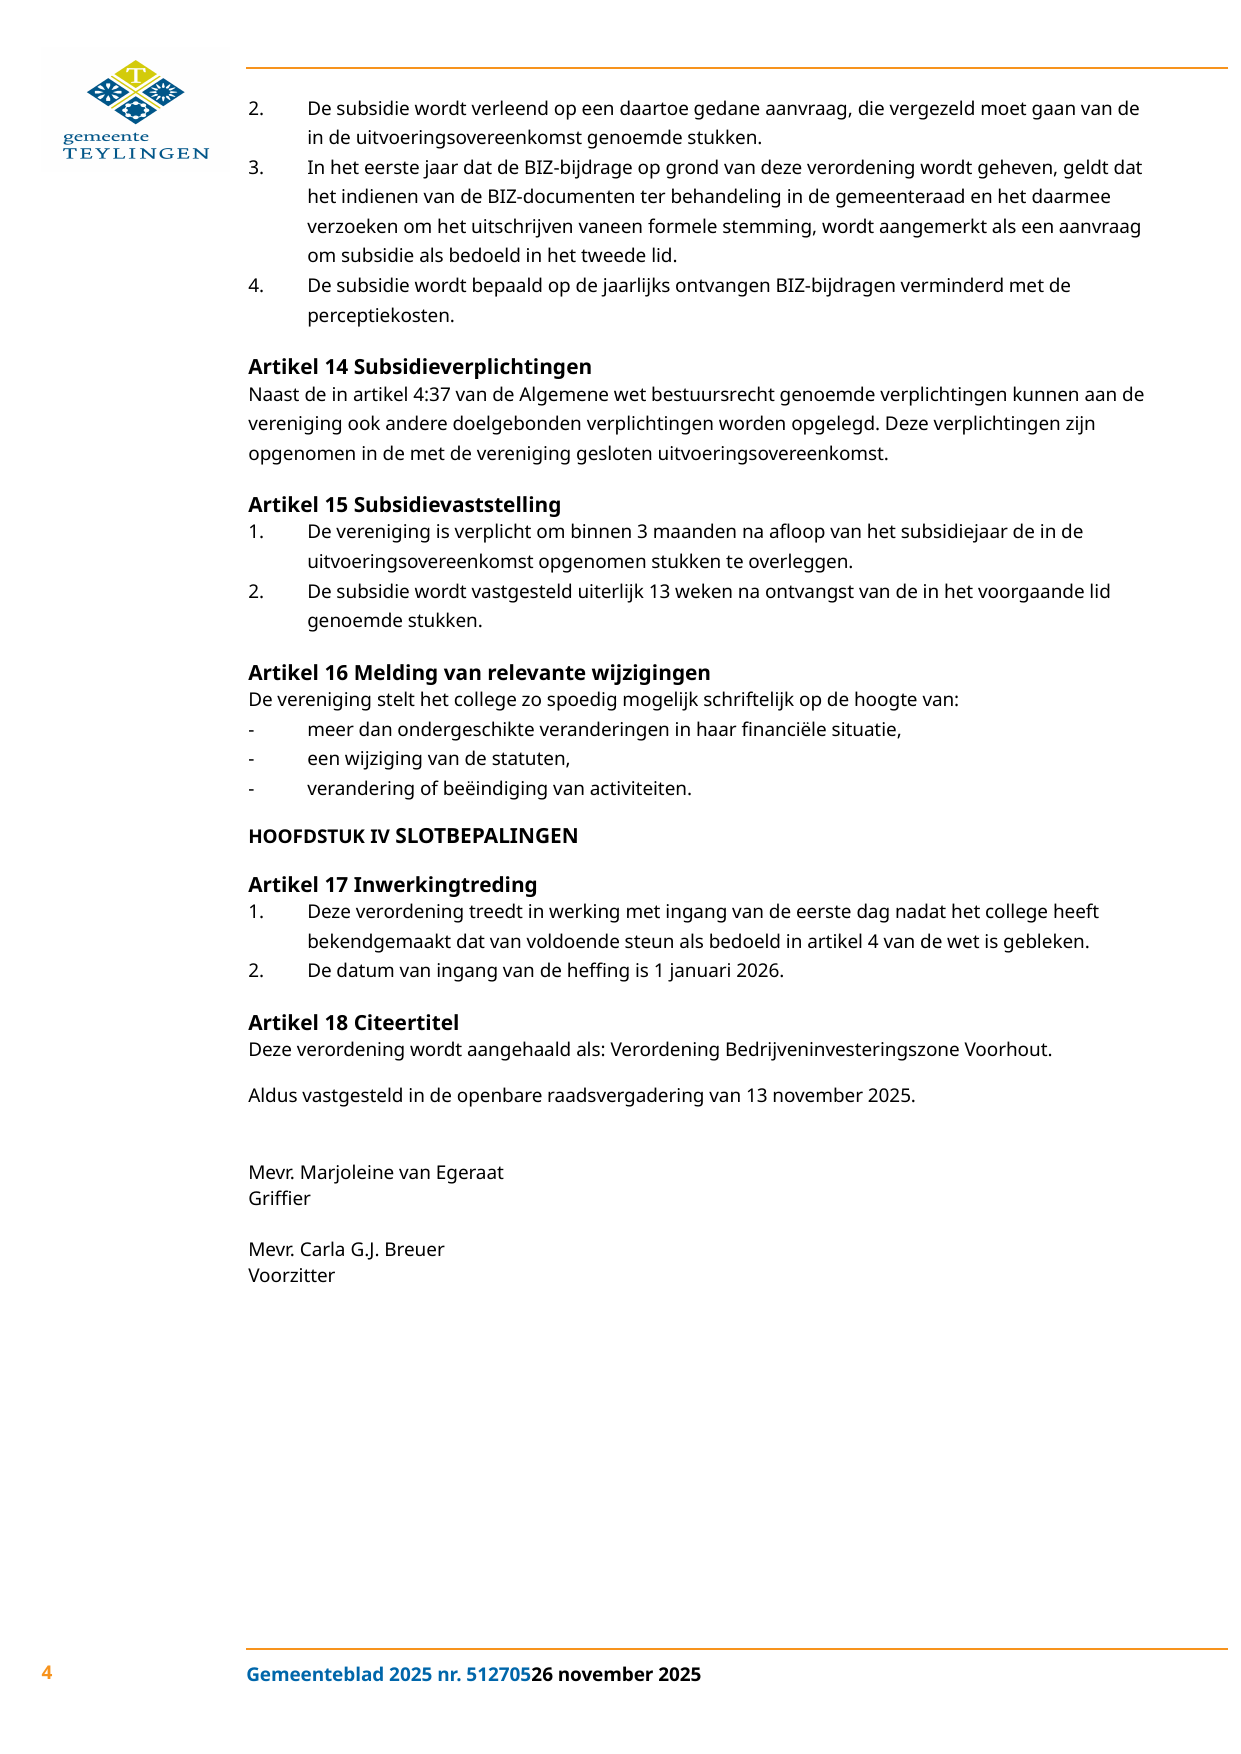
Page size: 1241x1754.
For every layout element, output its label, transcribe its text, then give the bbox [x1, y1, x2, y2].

list De subsidie wordt bepaald op de jaarlijks ontvangen BIZ-bijdragen verminderd met de perceptiekosten. [248, 272, 1152, 328]
text Naast de in artikel 4:37 van de Algemene wet bestuursrecht genoemde verplichtingen kunnen aan de vereniging ook andere doelgebonden verplichtingen worden opgelegd. Deze verplichtingen zijn opgenomen in de met de vereniging gesloten uitvoeringsovereenkomst. [248, 381, 1152, 466]
list een wijziging van de statuten, [248, 746, 1152, 771]
text Mevr. Marjoleine van Egeraat [248, 1159, 1152, 1185]
list De subsidie wordt vastgesteld uiterlijk 13 weken na ontvangst van de in het voorgaande lid genoemde stukken. [248, 578, 1152, 633]
list De vereniging is verplicht om binnen 3 maanden na afloop van het subsidiejaar de in de uitvoeringsovereenkomst opgenomen stukken te overleggen. [248, 519, 1152, 574]
text Mevr. Carla G.J. Breuer [248, 1236, 1152, 1262]
list De datum van ingang van de heffing is 1 januari 2026. [248, 958, 1152, 983]
text Deze verordening wordt aangehaald als: Verordening Bedrijveninvesteringszone Voorhout. [248, 1036, 1152, 1062]
text Artikel 17 Inwerkingtreding [248, 870, 1152, 898]
text Aldus vastgesteld in de openbare raadsvergadering van 13 november 2025. [248, 1082, 1152, 1108]
text De vereniging stelt het college zo spoedig mogelijk schriftelijk op de hoogte van: [248, 686, 1152, 712]
text Voorzitter [248, 1262, 1152, 1288]
text HOOFDSTUK IV SLOTBEPALINGEN [248, 821, 1152, 849]
text Artikel 15 Subsidievaststelling [248, 490, 1152, 519]
list Deze verordening treedt in werking met ingang van de eerste dag nadat het college heeft bekendgemaakt dat van voldoende steun als bedoeld in artikel 4 van de wet is gebleken. [248, 898, 1152, 954]
text Griffier [248, 1185, 1152, 1211]
list De subsidie wordt verleend op een daartoe gedane aanvraag, die vergezeld moet gaan van de in de uitvoeringsovereenkomst genoemde stukken. [248, 95, 1152, 150]
list In het eerste jaar dat de BIZ-bijdrage op grond van deze verordening wordt geheven, geldt dat het indienen van de BIZ-documenten ter behandeling in de gemeenteraad en het daarmee verzoeken om het uitschrijven vaneen formele stemming, wordt aangemerkt als een aanvraag om subsidie als bedoeld in het tweede lid. [248, 154, 1152, 268]
list meer dan ondergeschikte veranderingen in haar financiële situatie, [248, 716, 1152, 742]
text Artikel 18 Citeertitel [248, 1008, 1152, 1036]
text Artikel 14 Subsidieverplichtingen [248, 352, 1152, 381]
list verandering of beëindiging van activiteiten. [248, 775, 1152, 801]
picture [41, 47, 231, 172]
text Artikel 16 Melding van relevante wijzigingen [248, 658, 1152, 686]
